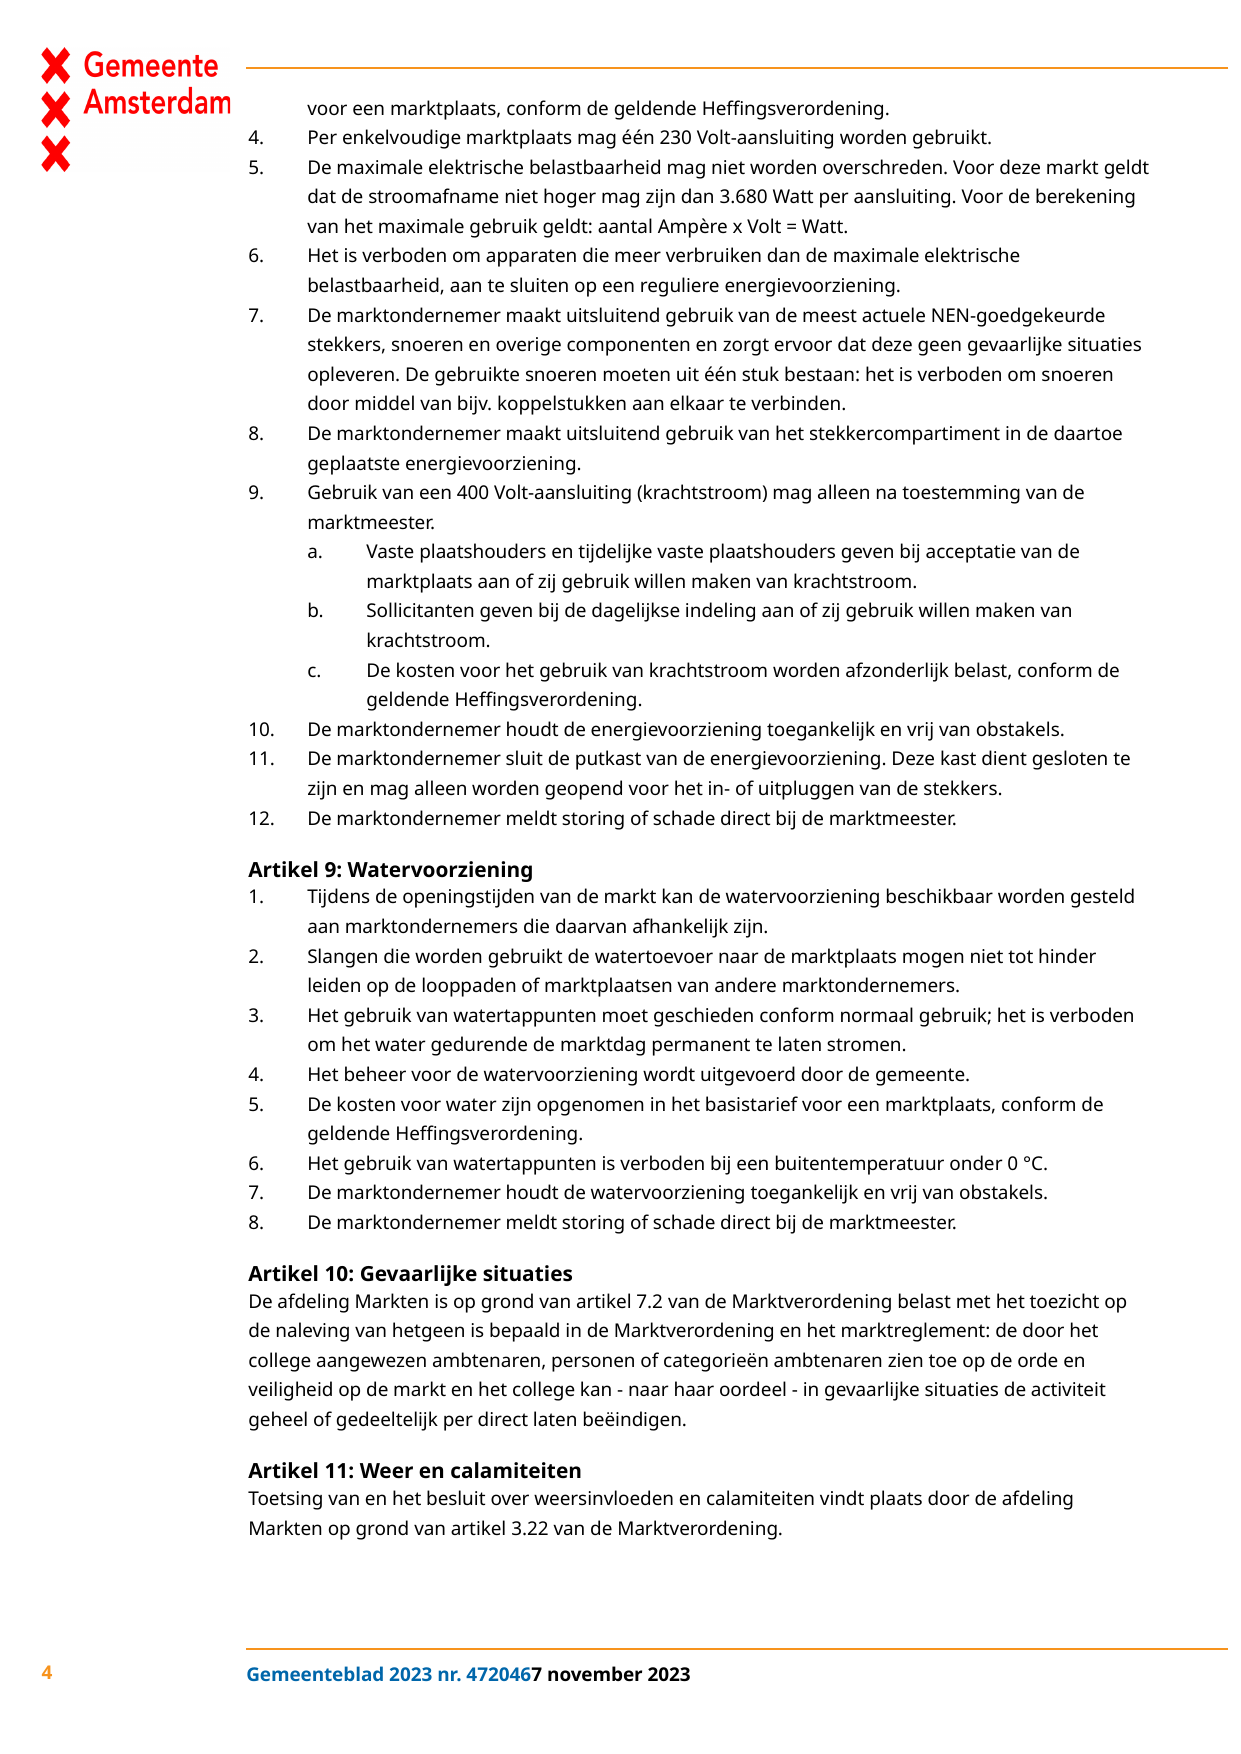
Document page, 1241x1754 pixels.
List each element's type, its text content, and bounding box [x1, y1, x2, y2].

text De afdeling Markten is op grond van artikel 7.2 van de Marktverordening belast met het toezicht op de naleving van hetgeen is bepaald in de Marktverordening en het marktreglement: de door het college aangewezen ambtenaren, personen of categorieën ambtenaren zien toe op de orde en veiligheid op de markt en het college kan - naar haar oordeel - in gevaarlijke situaties de activiteit geheel of gedeeltelijk per direct laten beëindigen. [248, 1288, 1152, 1432]
list De marktondernemer maakt uitsluitend gebruik van de meest actuele NEN-goedgekeurde stekkers, snoeren en overige componenten en zorgt ervoor dat deze geen gevaarlijke situaties opleveren. De gebruikte snoeren moeten uit één stuk bestaan: het is verboden om snoeren door middel van bijv. koppelstukken aan elkaar te verbinden. [248, 302, 1152, 416]
list Slangen die worden gebruikt de watertoevoer naar de marktplaats mogen niet tot hinder leiden op de looppaden of marktplaatsen van andere marktondernemers. [248, 943, 1152, 998]
list voor een marktplaats, conform de geldende Heffingsverordening. [248, 95, 1152, 121]
list De kosten voor het gebruik van krachtstroom worden afzonderlijk belast, conform de geldende Heffingsverordening. [307, 657, 1152, 712]
text Artikel 9: Watervoorziening [248, 855, 1152, 884]
list De maximale elektrische belastbaarheid mag niet worden overschreden. Voor deze markt geldt dat de stroomafname niet hoger mag zijn dan 3.680 Watt per aansluiting. Voor de berekening van het maximale gebruik geldt: aantal Ampère x Volt = Watt. [248, 154, 1152, 239]
list De marktondernemer sluit de putkast van de energievoorziening. Deze kast dient gesloten te zijn en mag alleen worden geopend voor het in- of uitpluggen van de stekkers. [248, 746, 1152, 801]
list Het gebruik van watertappunten is verboden bij een buitentemperatuur onder 0 °C. [248, 1150, 1152, 1176]
list De marktondernemer houdt de watervoorziening toegankelijk en vrij van obstakels. [248, 1179, 1152, 1205]
text Artikel 10: Gevaarlijke situaties [248, 1259, 1152, 1288]
list Per enkelvoudige marktplaats mag één 230 Volt-aansluiting worden gebruikt. [248, 124, 1152, 150]
list De marktondernemer maakt uitsluitend gebruik van het stekkercompartiment in de daartoe geplaatste energievoorziening. [248, 420, 1152, 476]
list Tijdens de openingstijden van de markt kan de watervoorziening beschikbaar worden gesteld aan marktondernemers die daarvan afhankelijk zijn. [248, 884, 1152, 939]
list Het beheer voor de watervoorziening wordt uitgevoerd door de gemeente. [248, 1061, 1152, 1087]
picture [41, 47, 231, 172]
list De marktondernemer meldt storing of schade direct bij de marktmeester. [248, 1209, 1152, 1235]
list Het gebruik van watertappunten moet geschieden conform normaal gebruik; het is verboden om het water gedurende de marktdag permanent te laten stromen. [248, 1002, 1152, 1057]
list Sollicitanten geven bij de dagelijkse indeling aan of zij gebruik willen maken van krachtstroom. [307, 598, 1152, 653]
list De marktondernemer houdt de energievoorziening toegankelijk en vrij van obstakels. [248, 716, 1152, 742]
list Het is verboden om apparaten die meer verbruiken dan de maximale elektrische belastbaarheid, aan te sluiten op een reguliere energievoorziening. [248, 243, 1152, 298]
list De kosten voor water zijn opgenomen in het basistarief voor een marktplaats, conform de geldende Heffingsverordening. [248, 1091, 1152, 1146]
list Vaste plaatshouders en tijdelijke vaste plaatshouders geven bij acceptatie van de marktplaats aan of zij gebruik willen maken van krachtstroom. [307, 538, 1152, 594]
text Toetsing van en het besluit over weersinvloeden en calamiteiten vindt plaats door de afdeling Markten op grond van artikel 3.22 van de Marktverordening. [248, 1485, 1152, 1540]
list Gebruik van een 400 Volt-aansluiting (krachtstroom) mag alleen na toestemming van de marktmeester. [248, 479, 1152, 535]
list De marktondernemer meldt storing of schade direct bij de marktmeester. [248, 805, 1152, 831]
text Artikel 11: Weer en calamiteiten [248, 1457, 1152, 1485]
